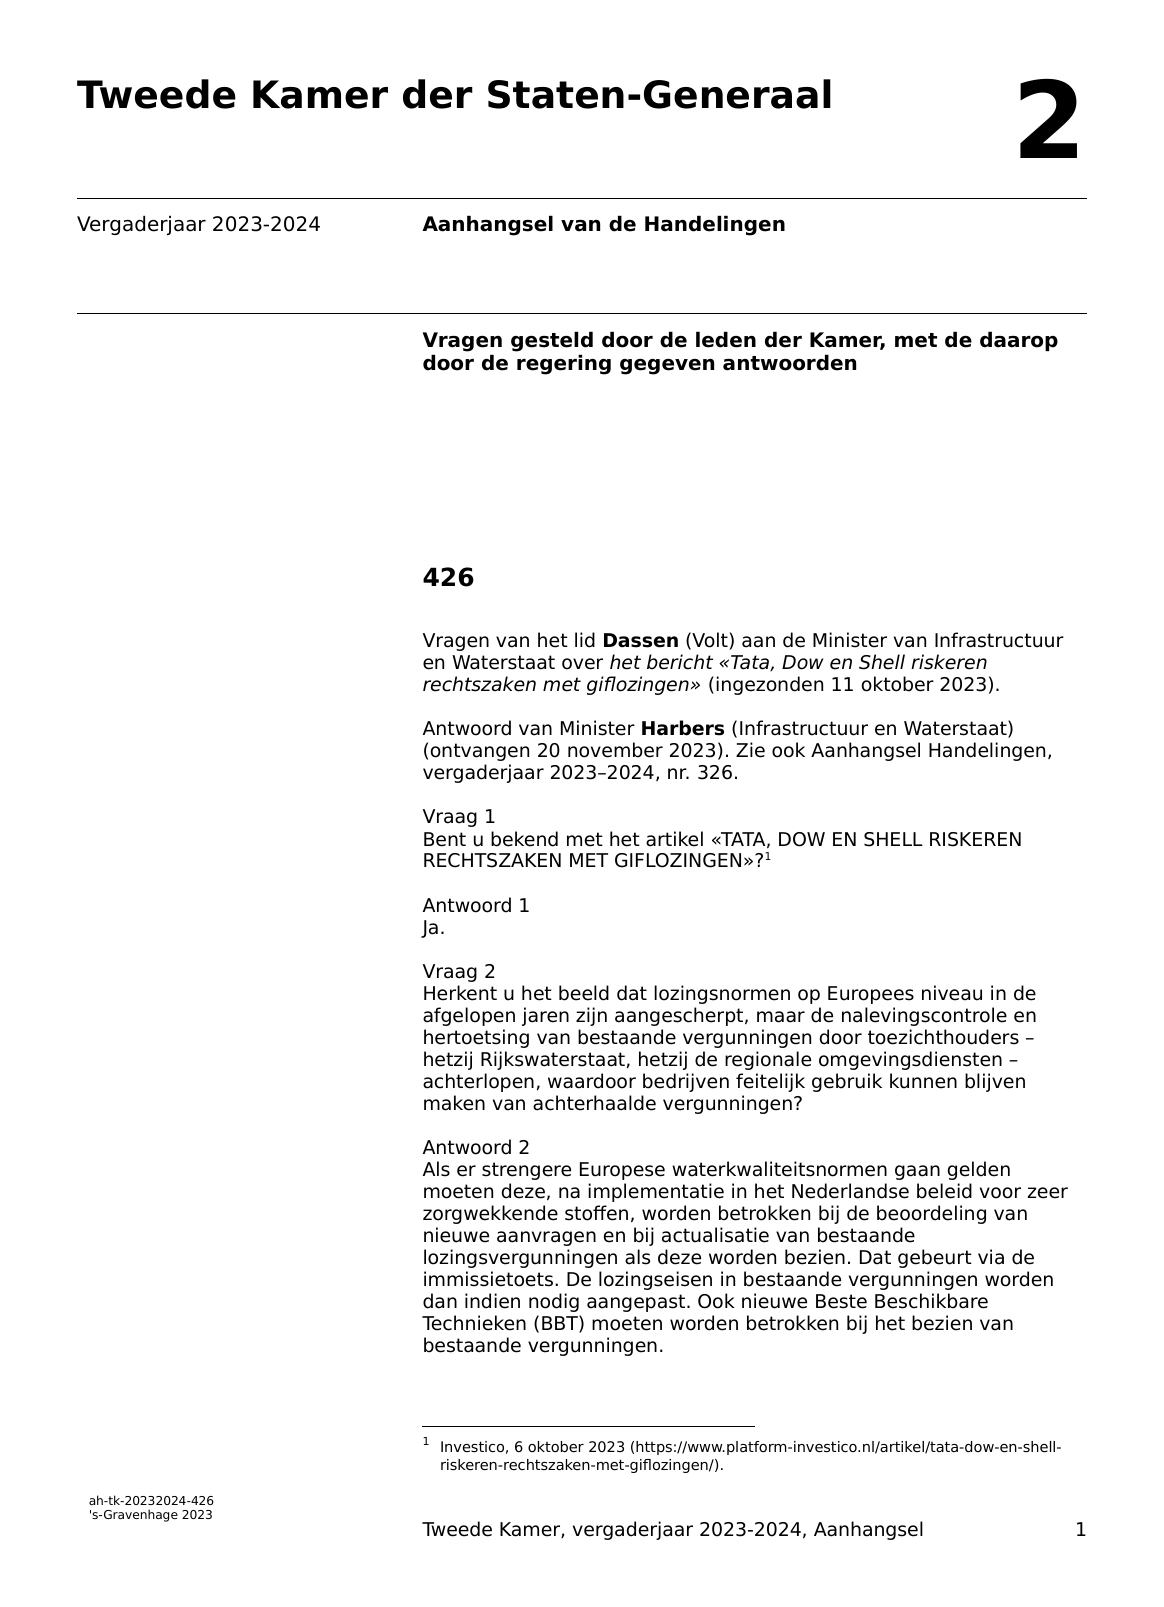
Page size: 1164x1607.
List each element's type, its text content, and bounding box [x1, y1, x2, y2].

table_cell Aanhangsel van de Handelingen [422, 199, 1087, 313]
table_header Tweede Kamer der Staten-Generaal [77, 59, 886, 198]
text Vragen van het lid Dassen (Volt) aan de Minister van Infrastructuur en Waterstaat over het bericht «Tata, Dow en Shell riskeren rechtszaken met giflozingen» (ingezonden 11 oktober 2023). [422, 630, 1087, 696]
text Investico, 6 oktober 2023 (https://www.platform-investico.nl/artikel/tata-dow-en-shell-riskeren-rechtszaken-met-giflozingen/). [422, 1435, 1087, 1474]
table_cell [77, 314, 422, 375]
text 's-Gravenhage 2023 [88, 1508, 323, 1522]
text Antwoord van Minister Harbers (Infrastructuur en Waterstaat) (ontvangen 20 november 2023). Zie ook Aanhangsel Handelingen, vergaderjaar 2023–2024, nr. 326. [422, 718, 1087, 784]
text Vraag 1 [422, 806, 1087, 828]
text Antwoord 1 [422, 894, 1087, 917]
table_cell Vergaderjaar 2023-2024 [77, 199, 422, 313]
text Vraag 2 [422, 961, 1087, 983]
text Ja. [422, 917, 1087, 938]
table_cell Vragen gesteld door de leden der Kamer, met de daarop door de regering gegeven antwoorden [422, 314, 1087, 375]
text Als er strengere Europese waterkwaliteitsnormen gaan gelden moeten deze, na implementatie in het Nederlandse beleid voor zeer zorgwekkende stoffen, worden betrokken bij de beoordeling van nieuwe aanvragen en bij actualisatie van bestaande lozingsvergunningen als deze worden bezien. Dat gebeurt via de immissietoets. De lozingseisen in bestaande vergunningen worden dan indien nodig aangepast. Ook nieuwe Beste Beschikbare Technieken (BBT) moeten worden betrokken bij het bezien van bestaande vergunningen. [422, 1159, 1087, 1357]
table_header 2 [886, 59, 1087, 198]
text ah-tk-20232024-426 [88, 1494, 323, 1508]
text Bent u bekend met het artikel «TATA, DOW EN SHELL RISKEREN RECHTSZAKEN MET GIFLOZINGEN»? [422, 828, 1087, 872]
text Herkent u het beeld dat lozingsnormen op Europees niveau in de afgelopen jaren zijn aangescherpt, maar de nalevingscontrole en hertoetsing van bestaande vergunningen door toezichthouders – hetzij Rijkswaterstaat, hetzij de regionale omgevingsdiensten – achterlopen, waardoor bedrijven feitelijk gebruik kunnen blijven maken van achterhaalde vergunningen? [422, 983, 1087, 1114]
text 426 [422, 563, 1087, 592]
text Antwoord 2 [422, 1137, 1087, 1159]
